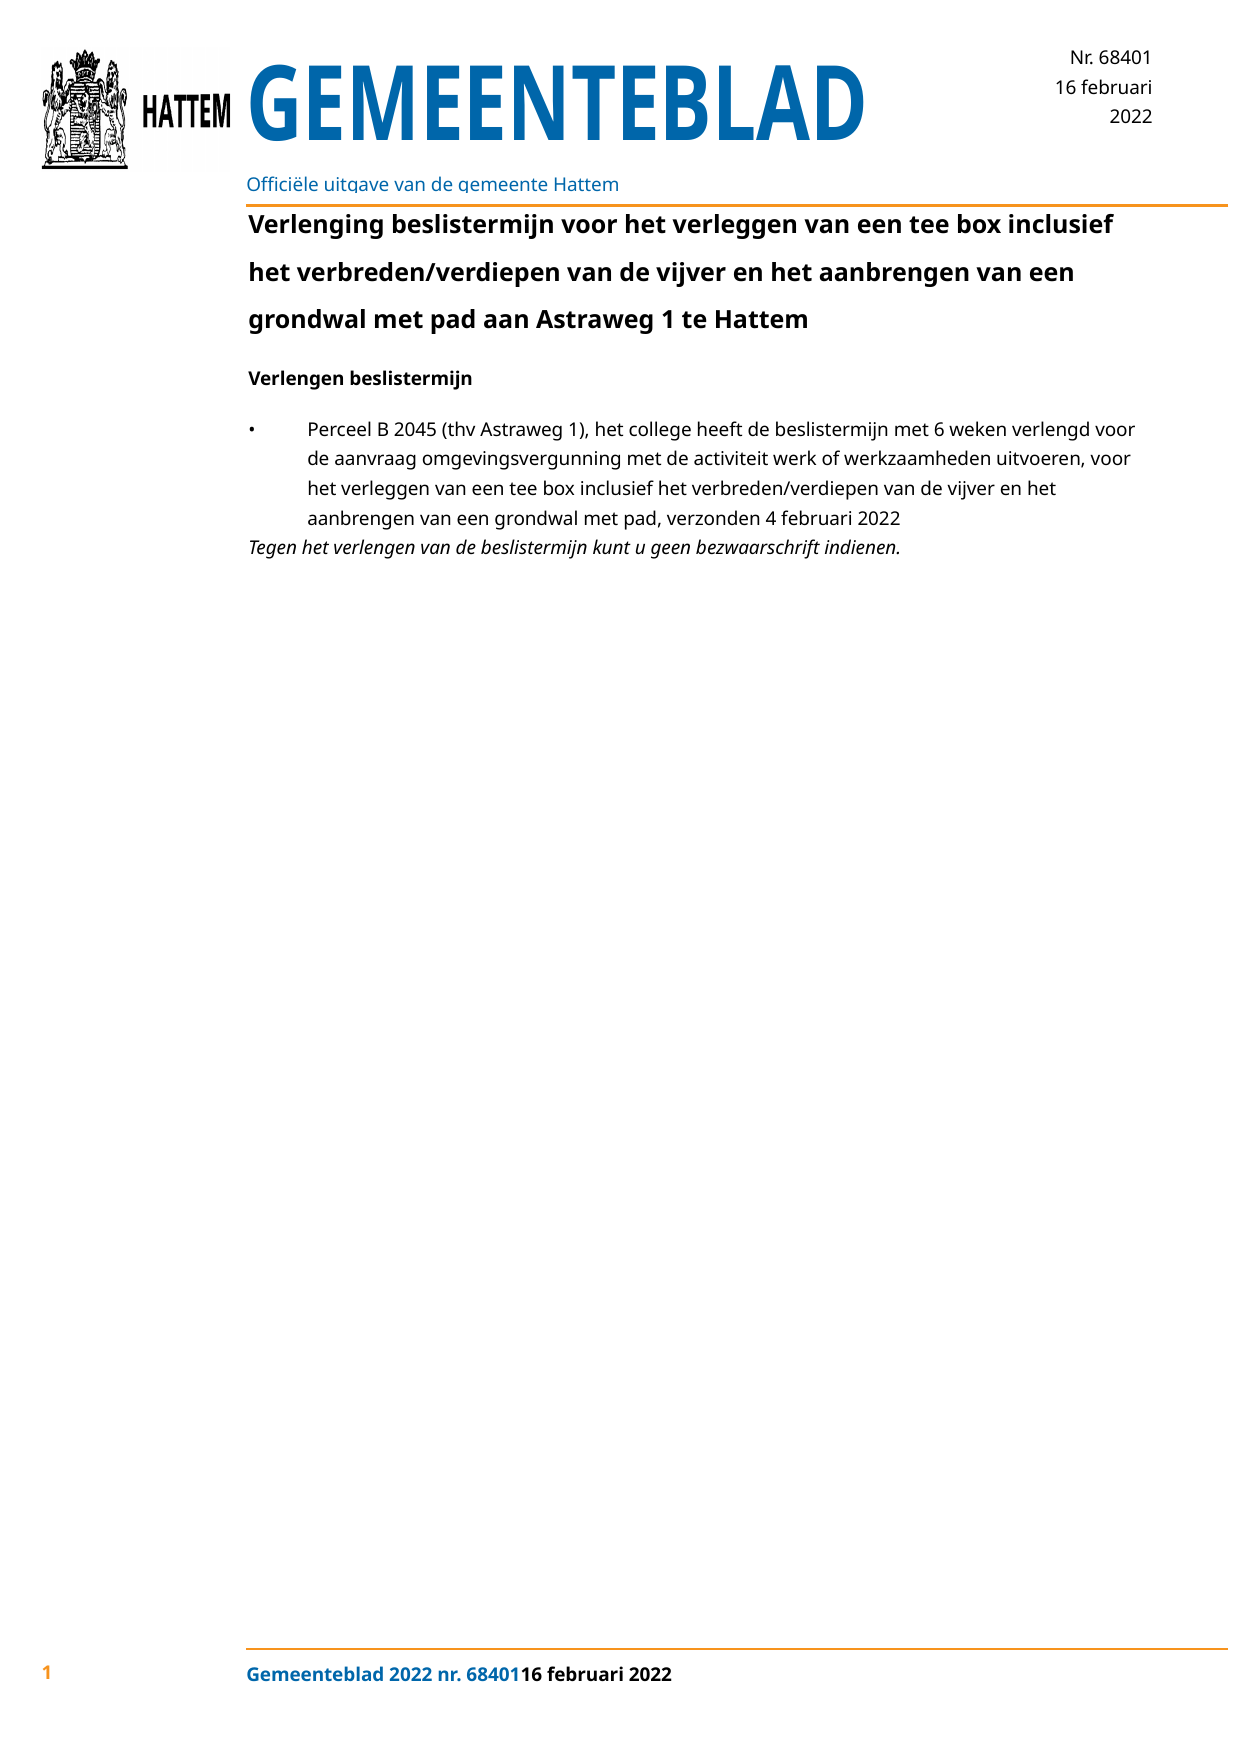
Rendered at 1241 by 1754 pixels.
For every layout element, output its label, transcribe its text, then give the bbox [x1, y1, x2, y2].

text Verlengen beslistermijn [248, 366, 1152, 391]
picture [41, 47, 231, 172]
text Verlenging beslistermijn voor het verleggen van een tee box inclusief het verbreden/verdiepen van de vijver en het aanbrengen van een grondwal met pad aan Astraweg 1 te Hattem [248, 207, 1152, 336]
list Perceel B 2045 (thv Astraweg 1), het college heeft de beslistermijn met 6 weken verlengd voor de aanvraag omgevingsvergunning met de activiteit werk of werkzaamheden uitvoeren, voor het verleggen van een tee box inclusief het verbreden/verdiepen van de vijver en het aanbrengen van een grondwal met pad, verzonden 4 februari 2022 [248, 416, 1152, 530]
text Tegen het verlengen van de beslistermijn kunt u geen bezwaarschrift indienen. [248, 534, 1152, 560]
